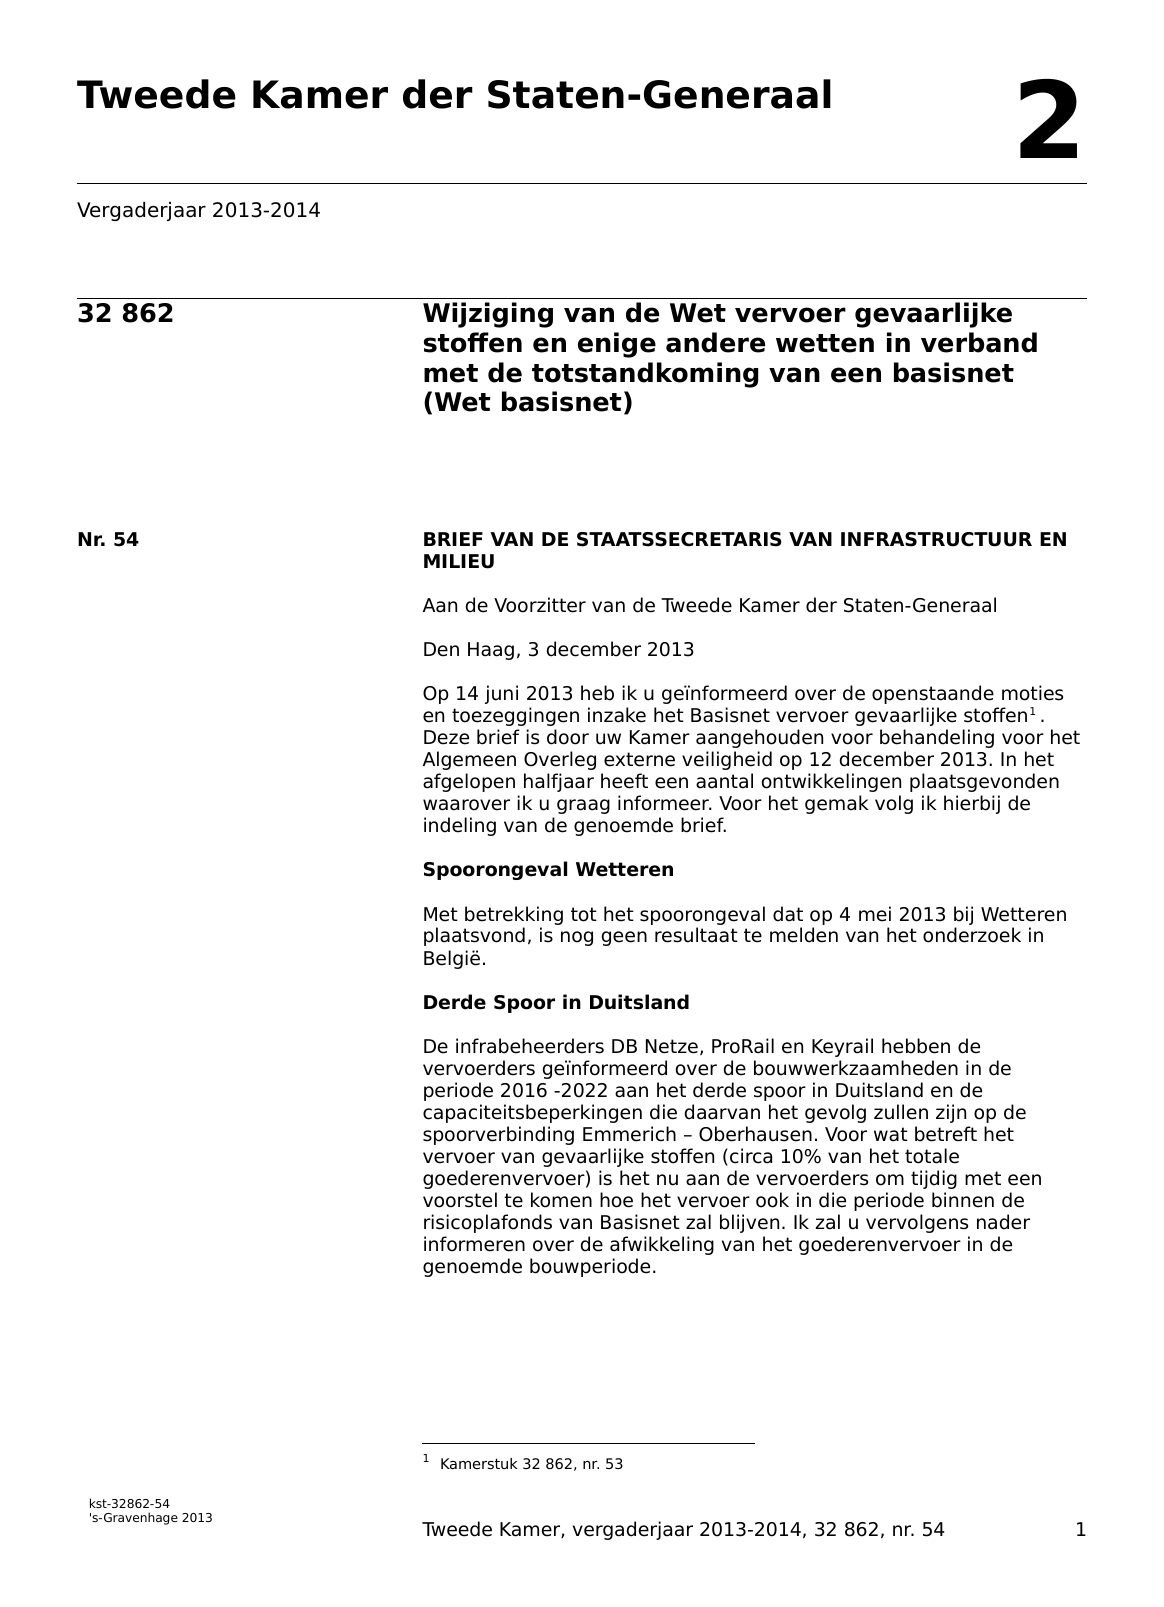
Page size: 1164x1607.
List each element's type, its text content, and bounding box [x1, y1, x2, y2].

text De infrabeheerders DB Netze, ProRail en Keyrail hebben de vervoerders geïnformeerd over de bouwwerkzaamheden in de periode 2016 -2022 aan het derde spoor in Duitsland en de capaciteitsbeperkingen die daarvan het gevolg zullen zijn op de spoorverbinding Emmerich – Oberhausen. Voor wat betreft het vervoer van gevaarlijke stoffen (circa 10% van het totale goederenvervoer) is het nu aan de vervoerders om tijdig met een voorstel te komen hoe het vervoer ook in die periode binnen de risicoplafonds van Basisnet zal blijven. Ik zal u vervolgens nader informeren over de afwikkeling van het goederenvervoer in de genoemde bouwperiode. [422, 1036, 1087, 1277]
table_header Tweede Kamer der Staten-Generaal [77, 59, 886, 183]
text 's-Gravenhage 2013 [88, 1511, 323, 1525]
subtitle Spoorongeval Wetteren [422, 859, 1087, 881]
subtitle 32 862 Wijziging van de Wet vervoer gevaarlijke stoffen en enige andere wetten in verband met de totstandkoming van een basisnet (Wet basisnet) [77, 299, 1087, 418]
subtitle Nr. 54 BRIEF VAN DE STAATSSECRETARIS VAN INFRASTRUCTUUR EN MILIEU [77, 529, 1087, 573]
table_cell Vergaderjaar 2013-2014 [77, 184, 1087, 298]
subtitle Derde Spoor in Duitsland [422, 992, 1087, 1013]
text Op 14 juni 2013 heb ik u geïnformeerd over de openstaande moties en toezeggingen inzake het Basisnet vervoer gevaarlijke stoffen. Deze brief is door uw Kamer aangehouden voor behandeling voor het Algemeen Overleg externe veiligheid op 12 december 2013. In het afgelopen halfjaar heeft een aantal ontwikkelingen plaatsgevonden waarover ik u graag informeer. Voor het gemak volg ik hierbij de indeling van de genoemde brief. [422, 683, 1087, 837]
table_header 2 [886, 59, 1087, 183]
text Kamerstuk 32 862, nr. 53 [422, 1452, 1087, 1474]
text kst-32862-54 [88, 1497, 323, 1511]
text Aan de Voorzitter van de Tweede Kamer der Staten-Generaal [422, 595, 1087, 617]
text Den Haag, 3 december 2013 [422, 639, 1087, 661]
text Met betrekking tot het spoorongeval dat op 4 mei 2013 bij Wetteren plaatsvond, is nog geen resultaat te melden van het onderzoek in België. [422, 903, 1087, 969]
